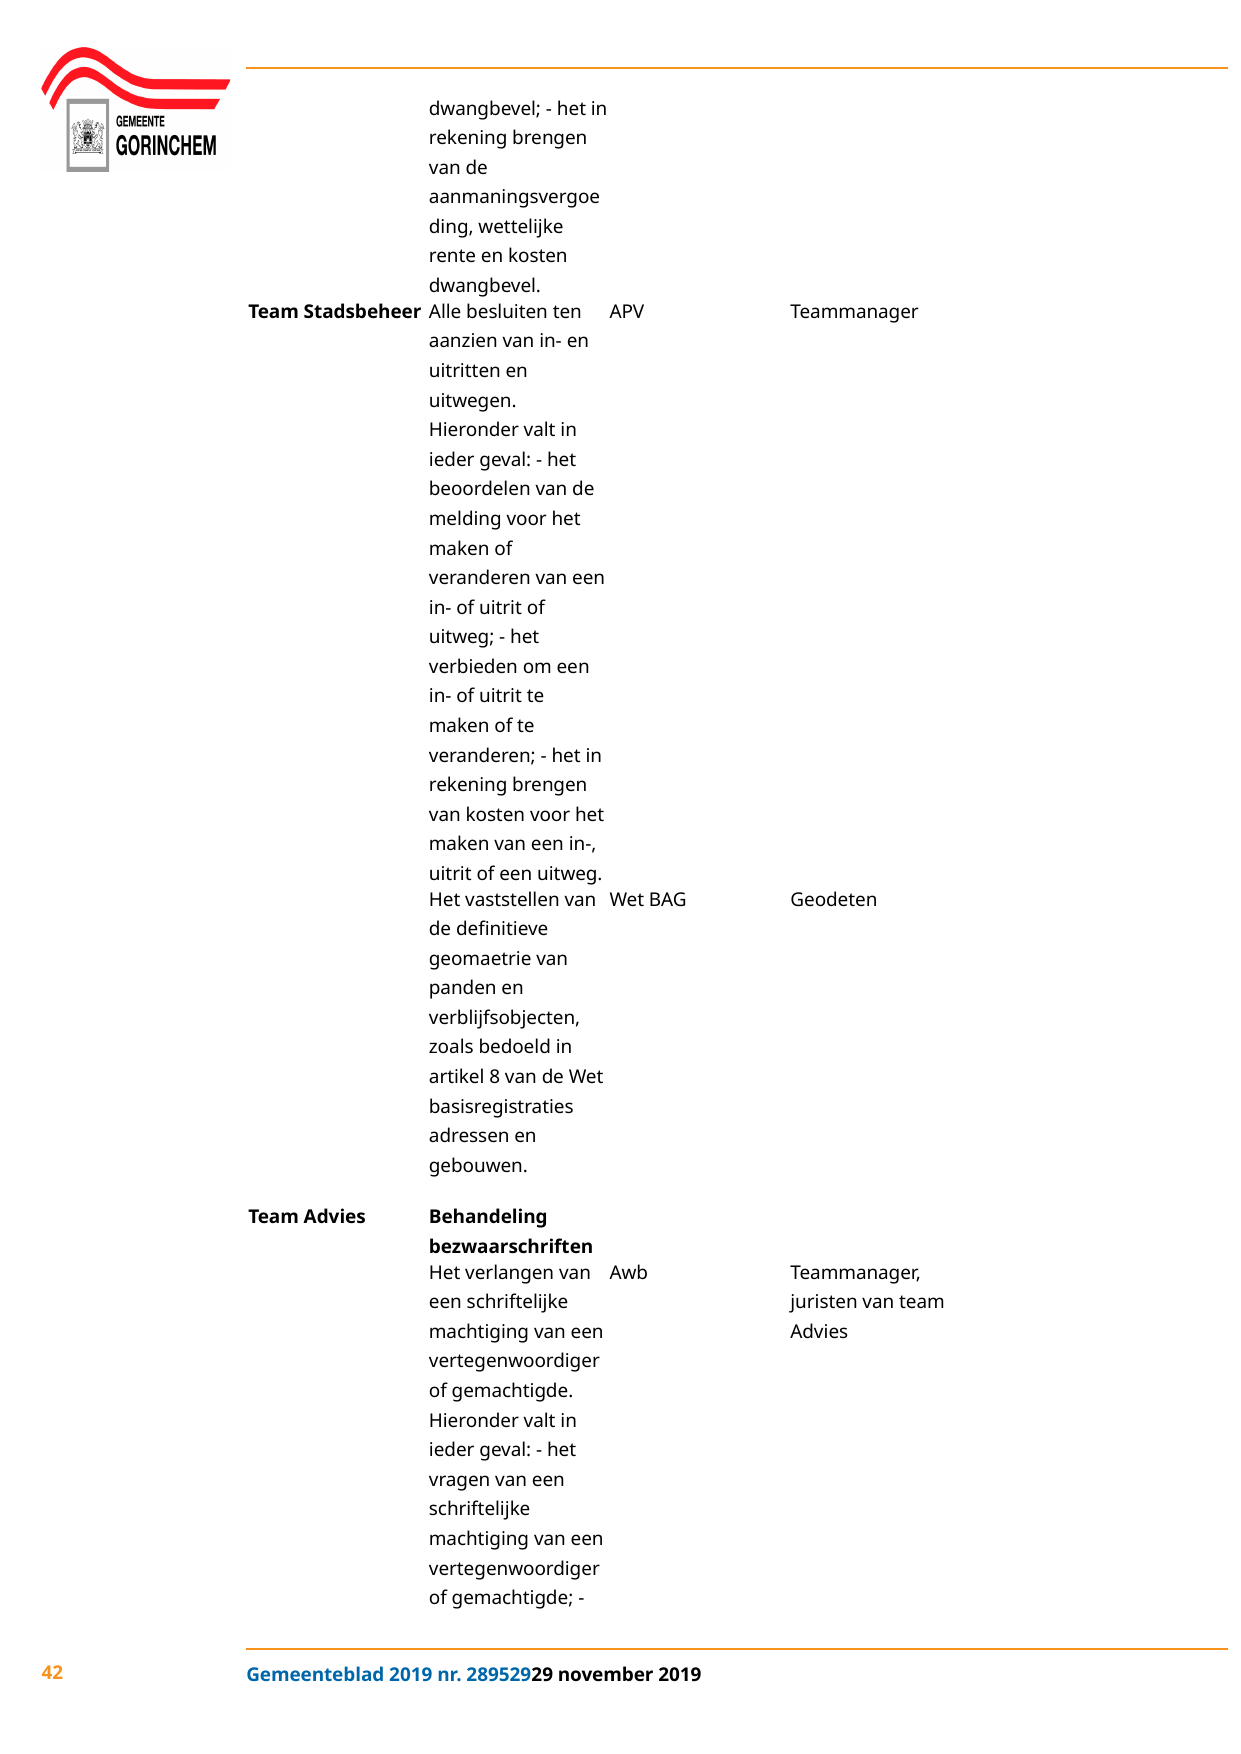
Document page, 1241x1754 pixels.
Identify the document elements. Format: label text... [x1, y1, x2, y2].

table_cell Geodeten [790, 886, 971, 1178]
table_cell Team Advies [248, 1204, 429, 1259]
table_cell [790, 1204, 971, 1259]
table_cell [609, 1178, 790, 1203]
table_cell [429, 1178, 609, 1203]
table_cell [248, 1178, 429, 1203]
table_cell Het vaststellen van de definitieve geomaetrie van panden en verblijfsobjecten, zoals bedoeld in artikel 8 van de Wet basisregistraties adressen en gebouwen. [429, 886, 609, 1178]
table_cell [790, 95, 971, 298]
picture [41, 47, 231, 172]
table_cell [971, 95, 1152, 298]
table_cell Wet BAG [609, 886, 790, 1178]
table_cell [248, 95, 429, 298]
table_cell Alle besluiten ten aanzien van in- en uitritten en uitwegen. Hieronder valt in ieder geval: - het beoordelen van de melding voor het maken of veranderen van een in- of uitrit of uitweg; - het verbieden om een in- of uitrit te maken of te veranderen; - het in rekening brengen van kosten voor het maken van een in-, uitrit of een uitweg. [429, 298, 609, 886]
table_cell Teammanager [790, 298, 971, 886]
table_cell [971, 886, 1152, 1178]
table_cell Behandeling bezwaarschriften [429, 1204, 609, 1259]
table_cell dwangbevel; - het in rekening brengen van de aanmaningsvergoeding, wettelijke rente en kosten dwangbevel. [429, 95, 609, 298]
table_cell [609, 95, 790, 298]
table_cell [248, 1259, 429, 1610]
table_cell Team Stadsbeheer [248, 298, 429, 886]
table_cell [609, 1204, 790, 1259]
table_cell [971, 1204, 1152, 1259]
table_cell Awb [609, 1259, 790, 1610]
table_cell Teammanager, juristen van team Advies [790, 1259, 971, 1610]
table_cell Het verlangen van een schriftelijke machtiging van een vertegenwoordiger of gemachtigde. Hieronder valt in ieder geval: - het vragen van een schriftelijke machtiging van een vertegenwoordiger of gemachtigde; [429, 1259, 609, 1610]
table_cell APV [609, 298, 790, 886]
table_cell [248, 886, 429, 1178]
table_cell [971, 1178, 1152, 1203]
table_cell [971, 1259, 1152, 1610]
table_cell [971, 298, 1152, 886]
table_cell [790, 1178, 971, 1203]
